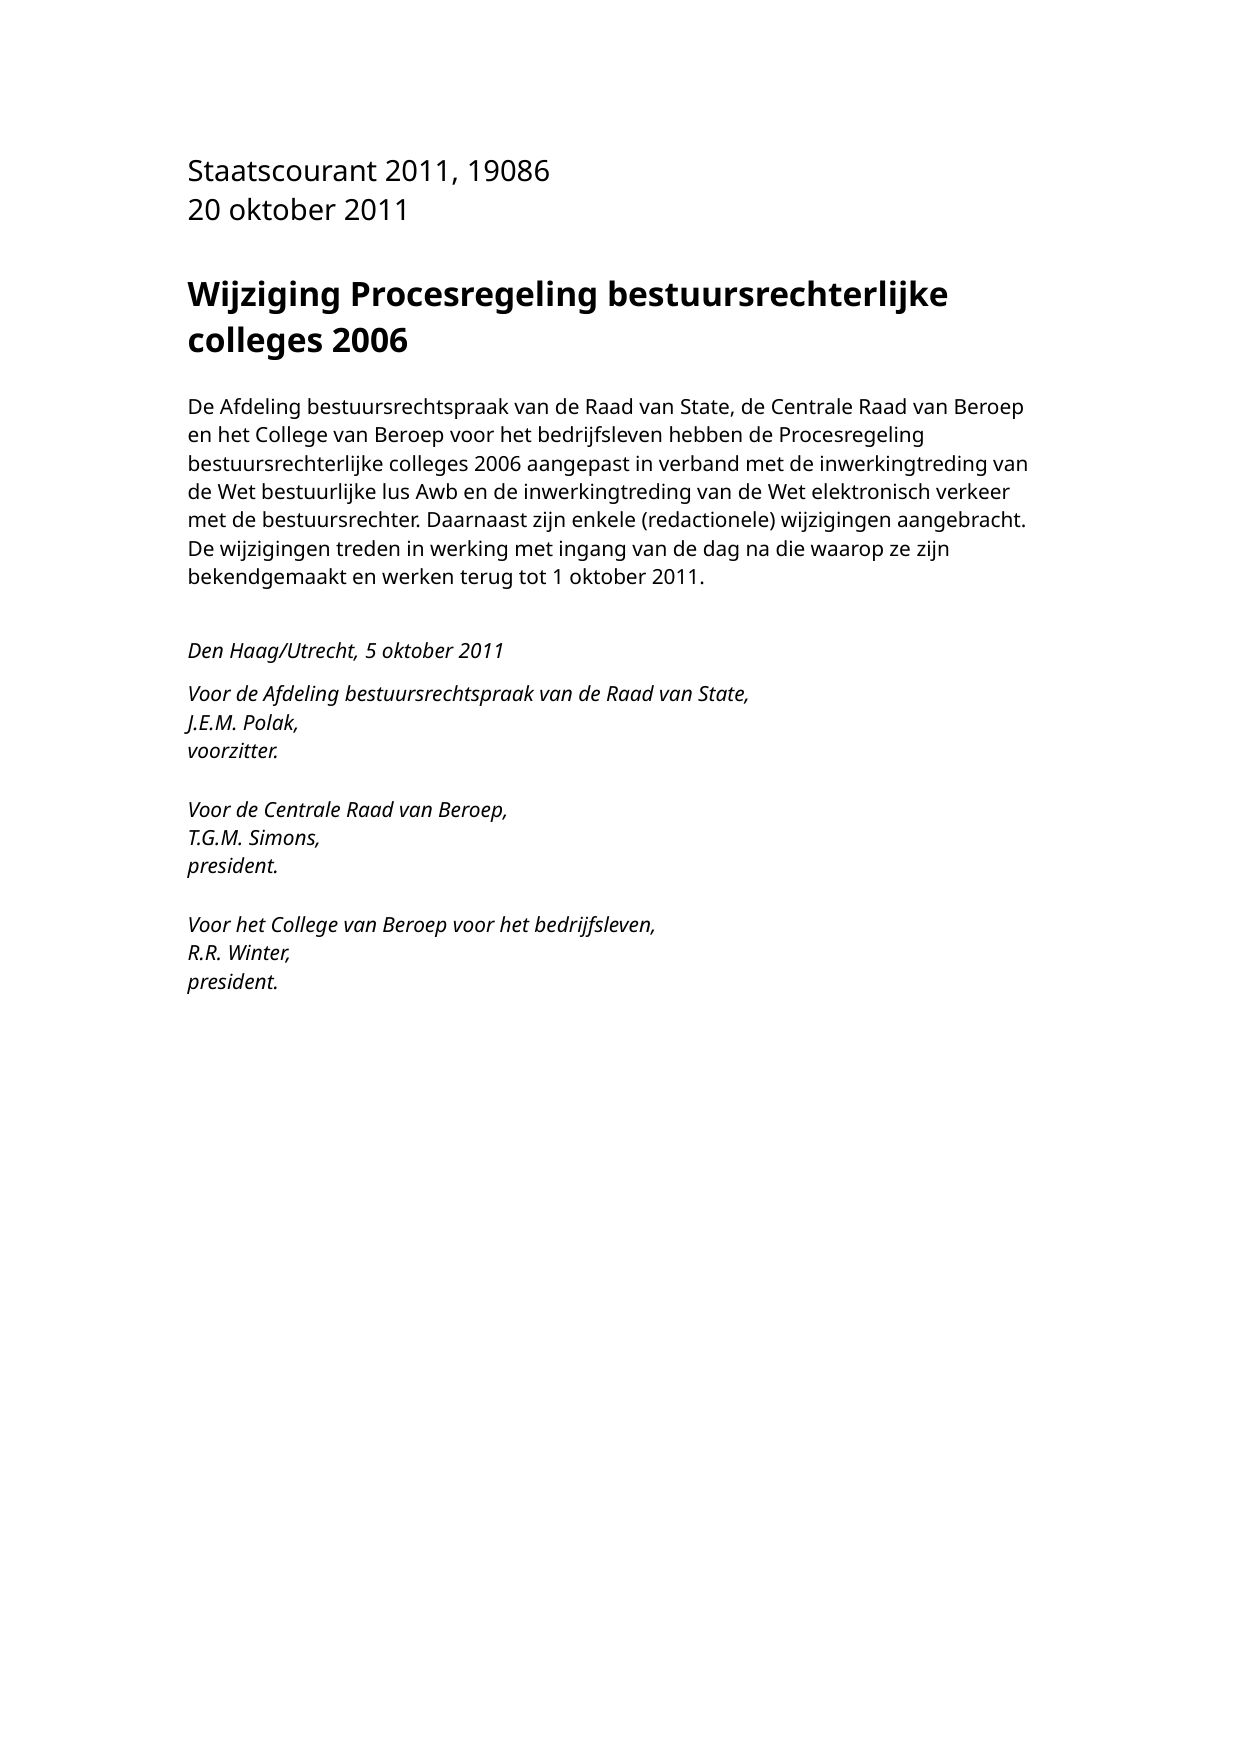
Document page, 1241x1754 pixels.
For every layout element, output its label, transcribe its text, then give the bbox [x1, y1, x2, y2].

text R.R. Winter, [187, 938, 1053, 967]
text 20 oktober 2011 [187, 190, 1053, 229]
text president. [187, 852, 1053, 880]
text Voor het College van Beroep voor het bedrijfsleven, [187, 910, 1053, 938]
text T.G.M. Simons, [187, 823, 1053, 852]
text president. [187, 967, 1053, 995]
text Voor de Afdeling bestuursrechtspraak van de Raad van State, [187, 679, 1053, 708]
text Staatscourant 2011, 19086 [187, 150, 1053, 190]
text voorzitter. [187, 736, 1053, 765]
text Den Haag/Utrecht, 5 oktober 2011 [187, 636, 1053, 664]
subtitle Wijziging Procesregeling bestuursrechterlijke colleges 2006 [187, 271, 1053, 362]
text De Afdeling bestuursrechtspraak van de Raad van State, de Centrale Raad van Beroep en het College van Beroep voor het bedrijfsleven hebben de Procesregeling bestuursrechterlijke colleges 2006 aangepast in verband met de inwerkingtreding van de Wet bestuurlijke lus Awb en de inwerkingtreding van de Wet elektronisch verkeer met de bestuursrechter. Daarnaast zijn enkele (redactionele) wijzigingen aangebracht. De wijzigingen treden in werking met ingang van de dag na die waarop ze zijn bekendgemaakt en werken terug tot 1 oktober 2011. [187, 392, 1053, 591]
text J.E.M. Polak, [187, 708, 1053, 736]
text Voor de Centrale Raad van Beroep, [187, 795, 1053, 823]
